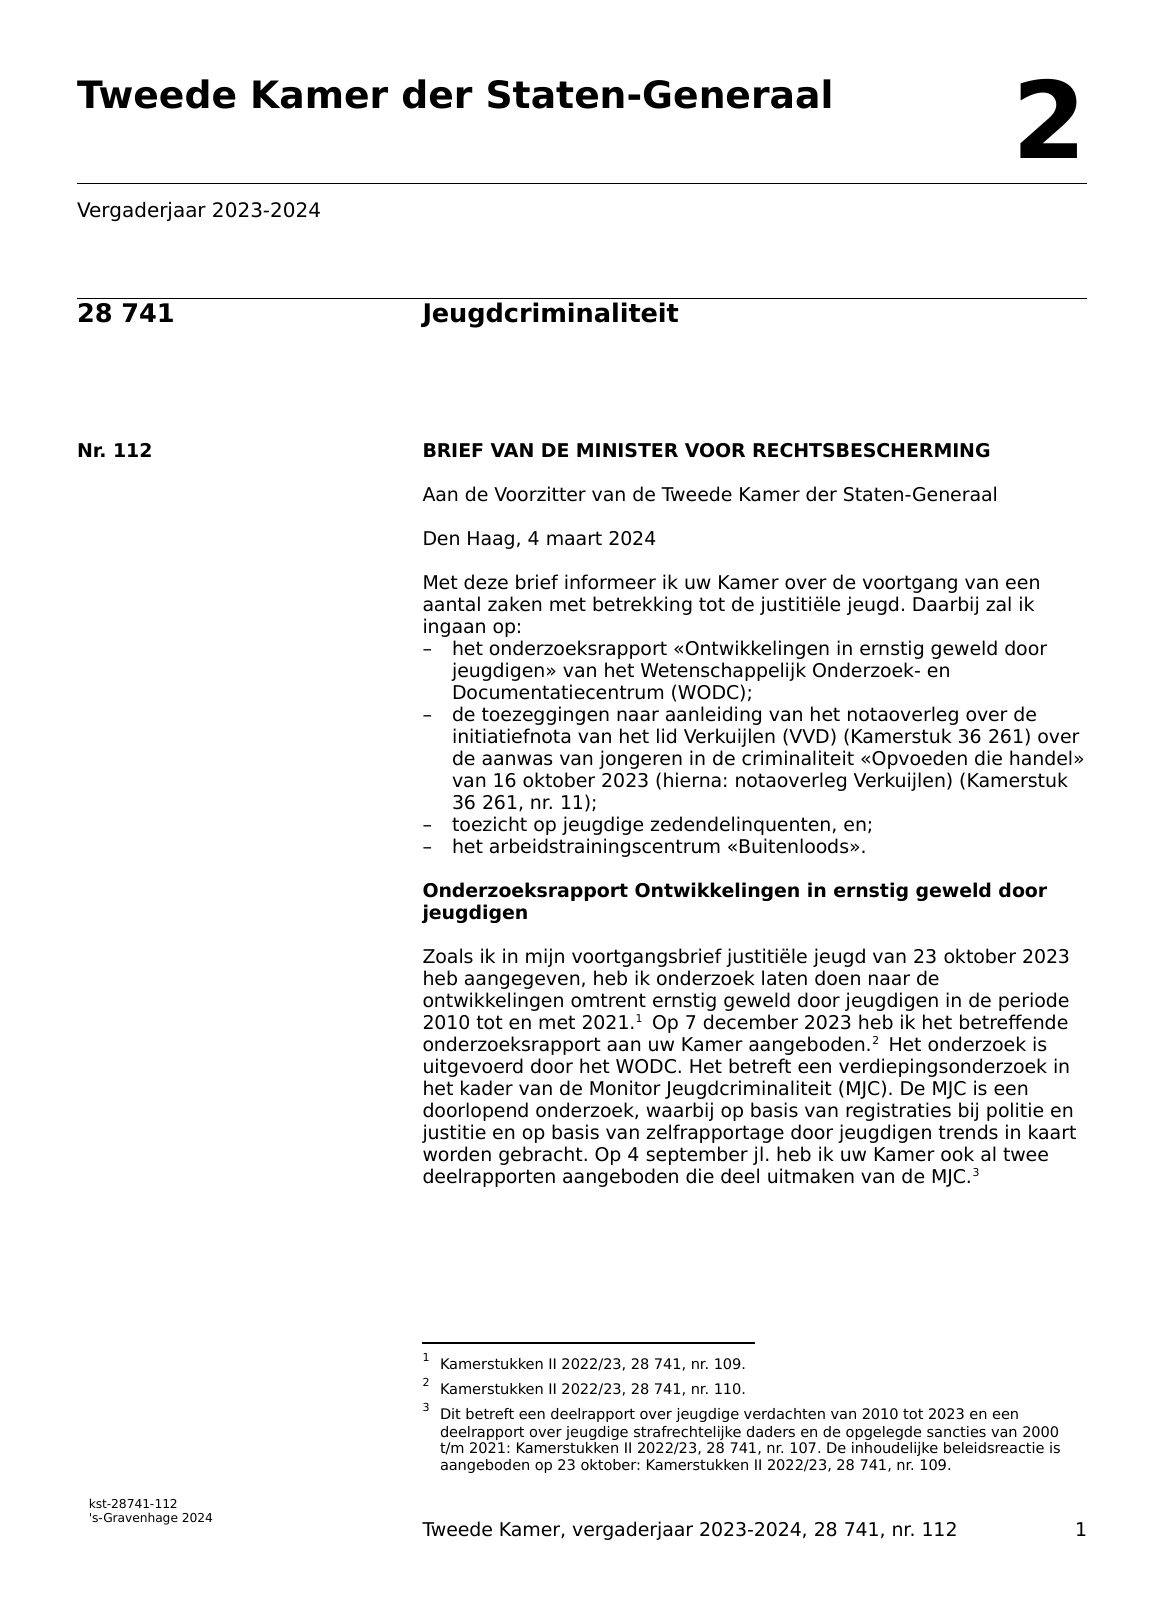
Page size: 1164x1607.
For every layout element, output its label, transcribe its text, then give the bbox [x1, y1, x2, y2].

subtitle 28 741 Jeugdcriminaliteit [77, 299, 1087, 329]
table_cell Vergaderjaar 2023-2024 [77, 184, 1087, 298]
table_header Tweede Kamer der Staten-Generaal [77, 59, 886, 183]
text Aan de Voorzitter van de Tweede Kamer der Staten-Generaal [422, 484, 1087, 506]
text Den Haag, 4 maart 2024 [422, 528, 1087, 550]
text Met deze brief informeer ik uw Kamer over de voortgang van een aantal zaken met betrekking tot de justitiële jeugd. Daarbij zal ik ingaan op: [422, 572, 1087, 638]
subtitle Onderzoeksrapport Ontwikkelingen in ernstig geweld door jeugdigen [422, 880, 1087, 924]
text – het onderzoeksrapport «Ontwikkelingen in ernstig geweld door jeugdigen» van het Wetenschappelijk Onderzoek- en Documentatiecentrum (WODC); [422, 638, 1087, 704]
text – de toezeggingen naar aanleiding van het notaoverleg over de initiatiefnota van het lid Verkuijlen (VVD) (Kamerstuk 36 261) over de aanwas van jongeren in de criminaliteit «Opvoeden die handel» van 16 oktober 2023 (hierna: notaoverleg Verkuijlen) (Kamerstuk 36 261, nr. 11); [422, 704, 1087, 814]
text – toezicht op jeugdige zedendelinquenten, en; [422, 814, 1087, 836]
subtitle Nr. 112 BRIEF VAN DE MINISTER VOOR RECHTSBESCHERMING [77, 440, 1087, 462]
text Kamerstukken II 2022/23, 28 741, nr. 110. [422, 1377, 1087, 1399]
text Dit betreft een deelrapport over jeugdige verdachten van 2010 tot 2023 en een deelrapport over jeugdige strafrechtelijke daders en de opgelegde sancties van 2000 t/m 2021: Kamerstukken II 2022/23, 28 741, nr. 107. De inhoudelijke beleidsreactie is aangeboden op 23 oktober: Kamerstukken II 2022/23, 28 741, nr. 109. [422, 1402, 1087, 1474]
text Zoals ik in mijn voortgangsbrief justitiële jeugd van 23 oktober 2023 heb aangegeven, heb ik onderzoek laten doen naar de ontwikkelingen omtrent ernstig geweld door jeugdigen in de periode 2010 tot en met 2021. Op 7 december 2023 heb ik het betreffende onderzoeksrapport aan uw Kamer aangeboden. Het onderzoek is uitgevoerd door het WODC. Het betreft een verdiepingsonderzoek in het kader van de Monitor Jeugdcriminaliteit (MJC). De MJC is een doorlopend onderzoek, waarbij op basis van registraties bij politie en justitie en op basis van zelfrapportage door jeugdigen trends in kaart worden gebracht. Op 4 september jl. heb ik uw Kamer ook al twee deelrapporten aangeboden die deel uitmaken van de MJC. [422, 946, 1087, 1188]
table_header 2 [886, 59, 1087, 183]
text Kamerstukken II 2022/23, 28 741, nr. 109. [422, 1352, 1087, 1374]
text kst-28741-112 [88, 1497, 323, 1511]
text 's-Gravenhage 2024 [88, 1511, 323, 1525]
text – het arbeidstrainingscentrum «Buitenloods». [422, 836, 1087, 858]
